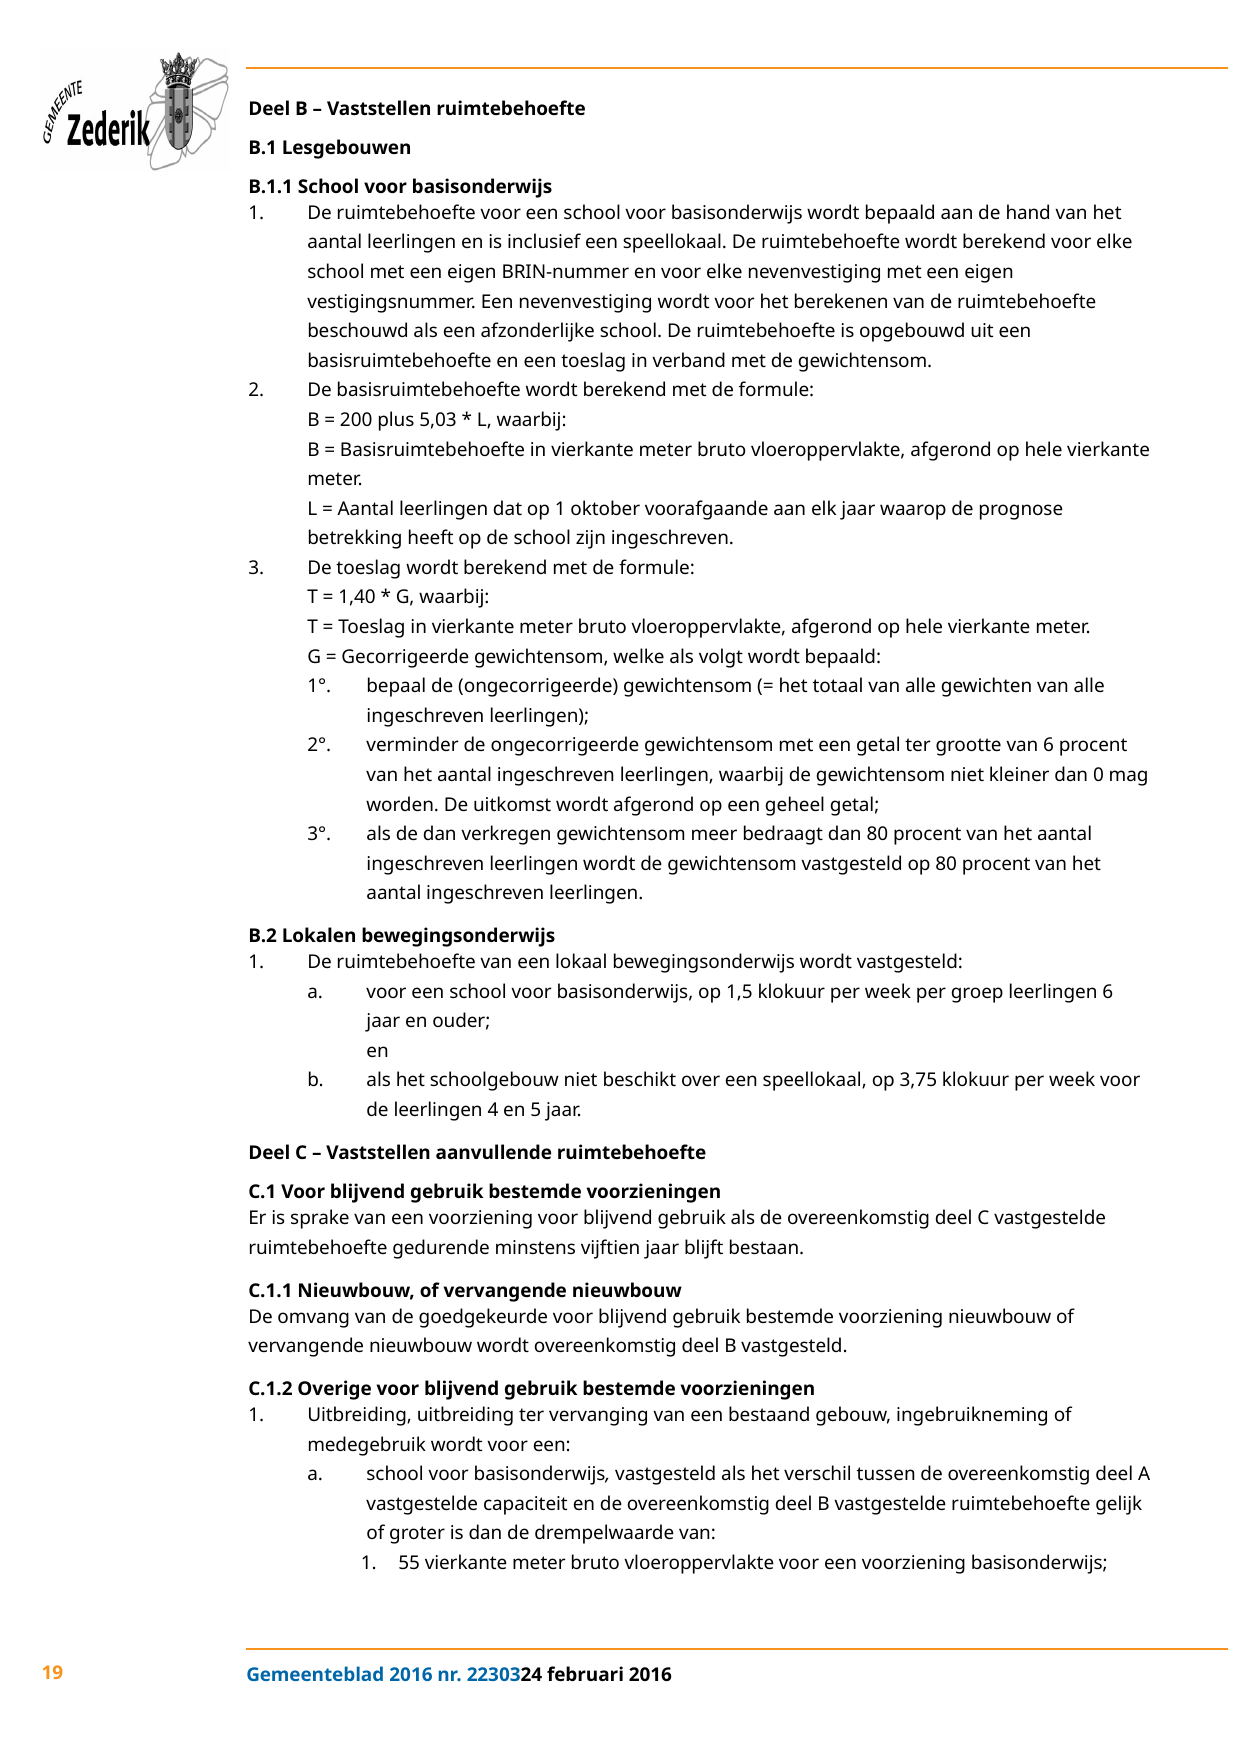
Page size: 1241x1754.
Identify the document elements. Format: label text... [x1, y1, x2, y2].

list en [307, 1037, 1152, 1063]
text B.1 Lesgebouwen [248, 134, 1152, 160]
list Uitbreiding, uitbreiding ter vervanging van een bestaand gebouw, ingebruikneming of medegebruik wordt voor een: [248, 1401, 1152, 1457]
text B.2 Lokalen bewegingsonderwijs [248, 923, 1152, 948]
list bepaal de (ongecorrigeerde) gewichtensom (= het totaal van alle gewichten van alle ingeschreven leerlingen); [307, 672, 1152, 728]
list T = Toeslag in vierkante meter bruto vloeroppervlakte, afgerond op hele vierkante meter. [248, 613, 1152, 639]
list 55 vierkante meter bruto vloeroppervlakte voor een voorziening basisonderwijs; [361, 1549, 1152, 1575]
list B = Basisruimtebehoefte in vierkante meter bruto vloeroppervlakte, afgerond op hele vierkante meter. [248, 436, 1152, 491]
picture [41, 47, 231, 172]
list G = Gecorrigeerde gewichtensom, welke als volgt wordt bepaald: [248, 643, 1152, 668]
list De ruimtebehoefte van een lokaal bewegingsonderwijs wordt vastgesteld: [248, 948, 1152, 974]
text C.1.1 Nieuwbouw, of vervangende nieuwbouw [248, 1277, 1152, 1303]
text Deel B – Vaststellen ruimtebehoefte [248, 95, 1152, 121]
text Er is sprake van een voorziening voor blijvend gebruik als de overeenkomstig deel C vastgestelde ruimtebehoefte gedurende minstens vijftien jaar blijft bestaan. [248, 1204, 1152, 1260]
text De omvang van de goedgekeurde voor blijvend gebruik bestemde voorziening nieuwbouw of vervangende nieuwbouw wordt overeenkomstig deel B vastgesteld. [248, 1303, 1152, 1358]
list T = 1,40 * G, waarbij: [248, 584, 1152, 609]
list B = 200 plus 5,03 * L, waarbij: [248, 406, 1152, 432]
list school voor basisonderwijs, vastgesteld als het verschil tussen de overeenkomstig deel A vastgestelde capaciteit en de overeenkomstig deel B vastgestelde ruimtebehoefte gelijk of groter is dan de drempelwaarde van: [307, 1460, 1152, 1545]
text Deel C – Vaststellen aanvullende ruimtebehoefte [248, 1139, 1152, 1165]
list als het schoolgebouw niet beschikt over een speellokaal, op 3,75 klokuur per week voor de leerlingen 4 en 5 jaar. [307, 1067, 1152, 1122]
list De toeslag wordt berekend met de formule: [248, 554, 1152, 580]
list L = Aantal leerlingen dat op 1 oktober voorafgaande aan elk jaar waarop de prognose betrekking heeft op de school zijn ingeschreven. [248, 495, 1152, 550]
list als de dan verkregen gewichtensom meer bedraagt dan 80 procent van het aantal ingeschreven leerlingen wordt de gewichtensom vastgesteld op 80 procent van het aantal ingeschreven leerlingen. [307, 820, 1152, 905]
text B.1.1 School voor basisonderwijs [248, 173, 1152, 199]
list verminder de ongecorrigeerde gewichtensom met een getal ter grootte van 6 procent van het aantal ingeschreven leerlingen, waarbij de gewichtensom niet kleiner dan 0 mag worden. De uitkomst wordt afgerond op een geheel getal; [307, 732, 1152, 816]
text C.1.2 Overige voor blijvend gebruik bestemde voorzieningen [248, 1376, 1152, 1401]
list voor een school voor basisonderwijs, op 1,5 klokuur per week per groep leerlingen 6 jaar en ouder; [307, 978, 1152, 1033]
text C.1 Voor blijvend gebruik bestemde voorzieningen [248, 1179, 1152, 1204]
list De ruimtebehoefte voor een school voor basisonderwijs wordt bepaald aan de hand van het aantal leerlingen en is inclusief een speellokaal. De ruimtebehoefte wordt berekend voor elke school met een eigen BRIN-nummer en voor elke nevenvestiging met een eigen vestigingsnummer. Een nevenvestiging wordt voor het berekenen van de ruimtebehoefte beschouwd als een afzonderlijke school. De ruimtebehoefte is opgebouwd uit een basisruimtebehoefte en een toeslag in verband met de gewichtensom. [248, 199, 1152, 373]
list De basisruimtebehoefte wordt berekend met de formule: [248, 377, 1152, 402]
